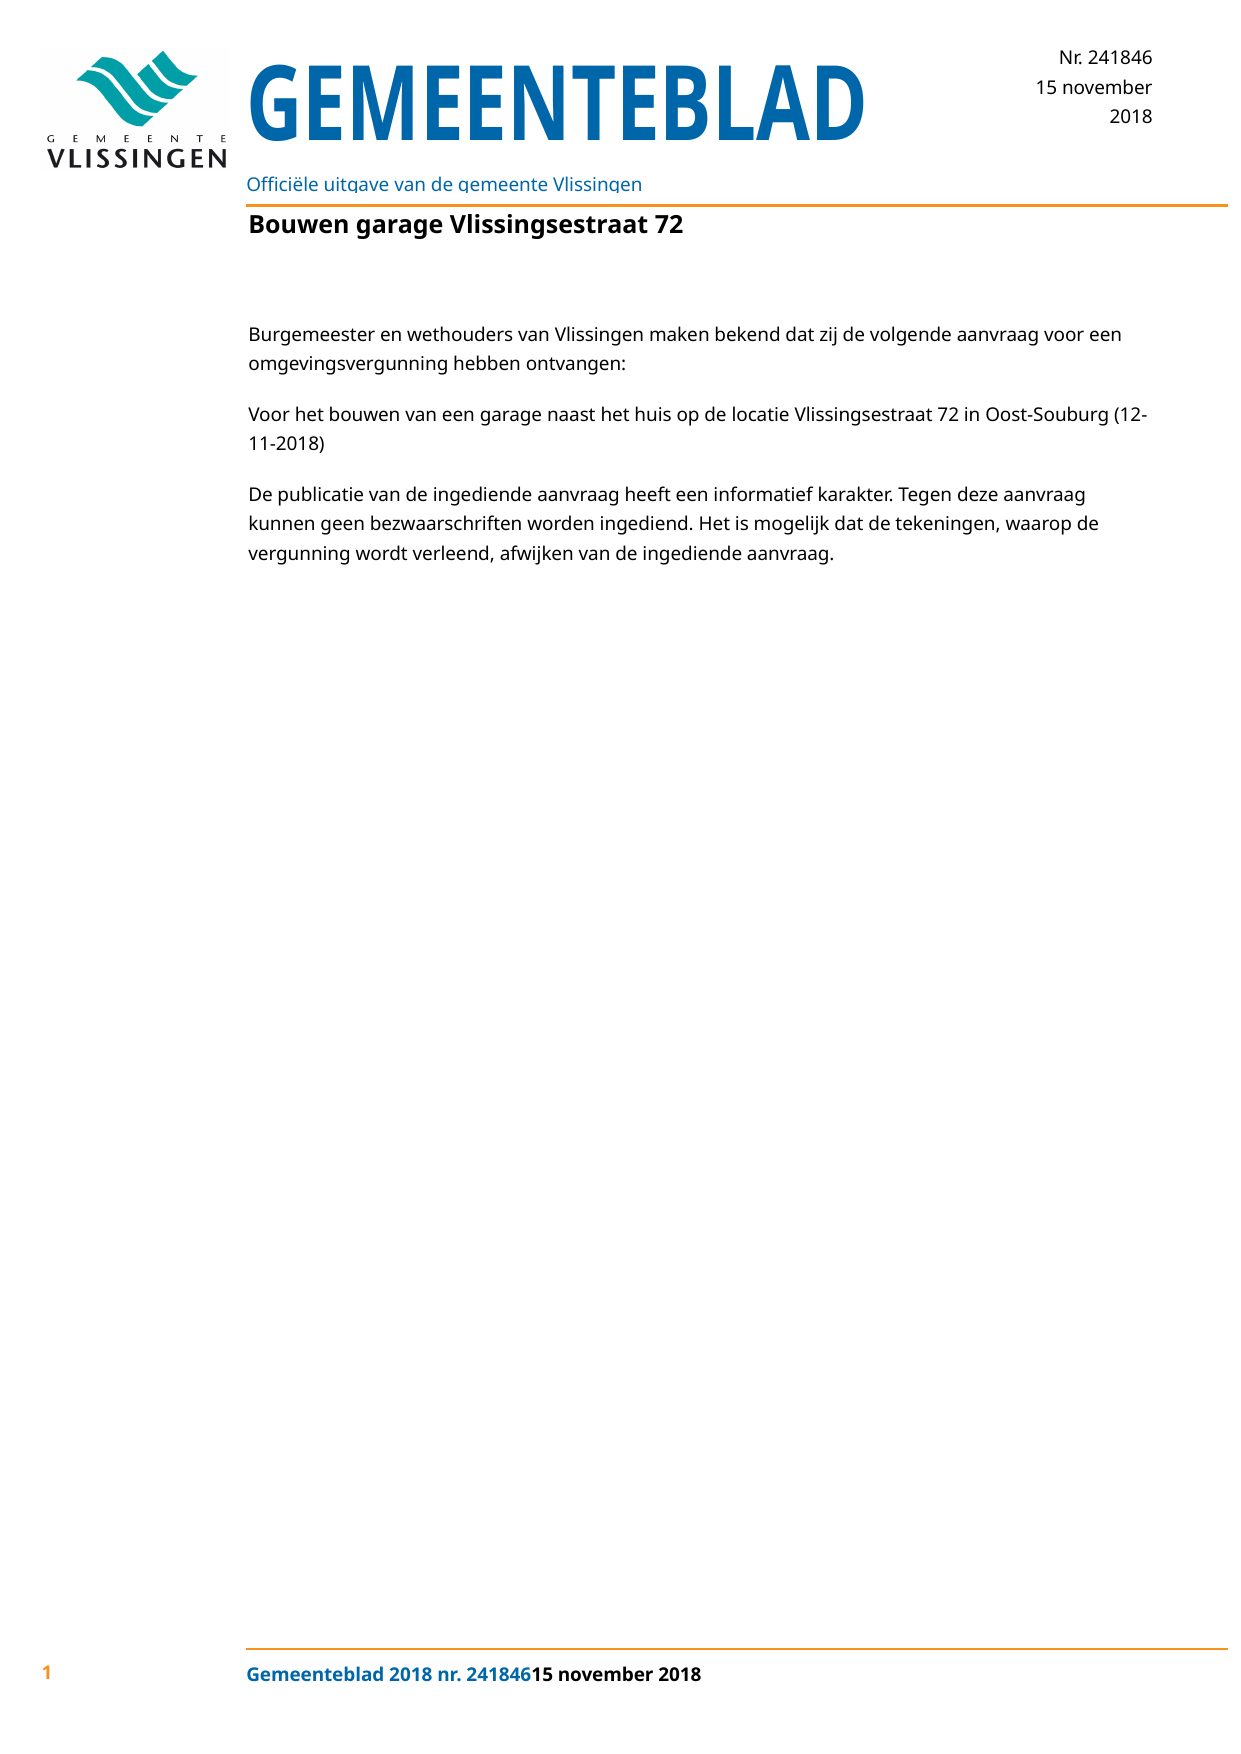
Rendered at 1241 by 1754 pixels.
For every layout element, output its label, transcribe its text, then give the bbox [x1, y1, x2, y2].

text De publicatie van de ingediende aanvraag heeft een informatief karakter. Tegen deze aanvraag kunnen geen bezwaarschriften worden ingediend. Het is mogelijk dat de tekeningen, waarop de vergunning wordt verleend, afwijken van de ingediende aanvraag. [248, 481, 1152, 566]
text Voor het bouwen van een garage naast het huis op de locatie Vlissingsestraat 72 in Oost-Souburg (12-11-2018) [248, 401, 1152, 456]
picture [41, 47, 231, 172]
text Bouwen garage Vlissingsestraat 72 [248, 207, 1152, 241]
text Burgemeester en wethouders van Vlissingen maken bekend dat zij de volgende aanvraag voor een omgevingsvergunning hebben ontvangen: [248, 321, 1152, 376]
